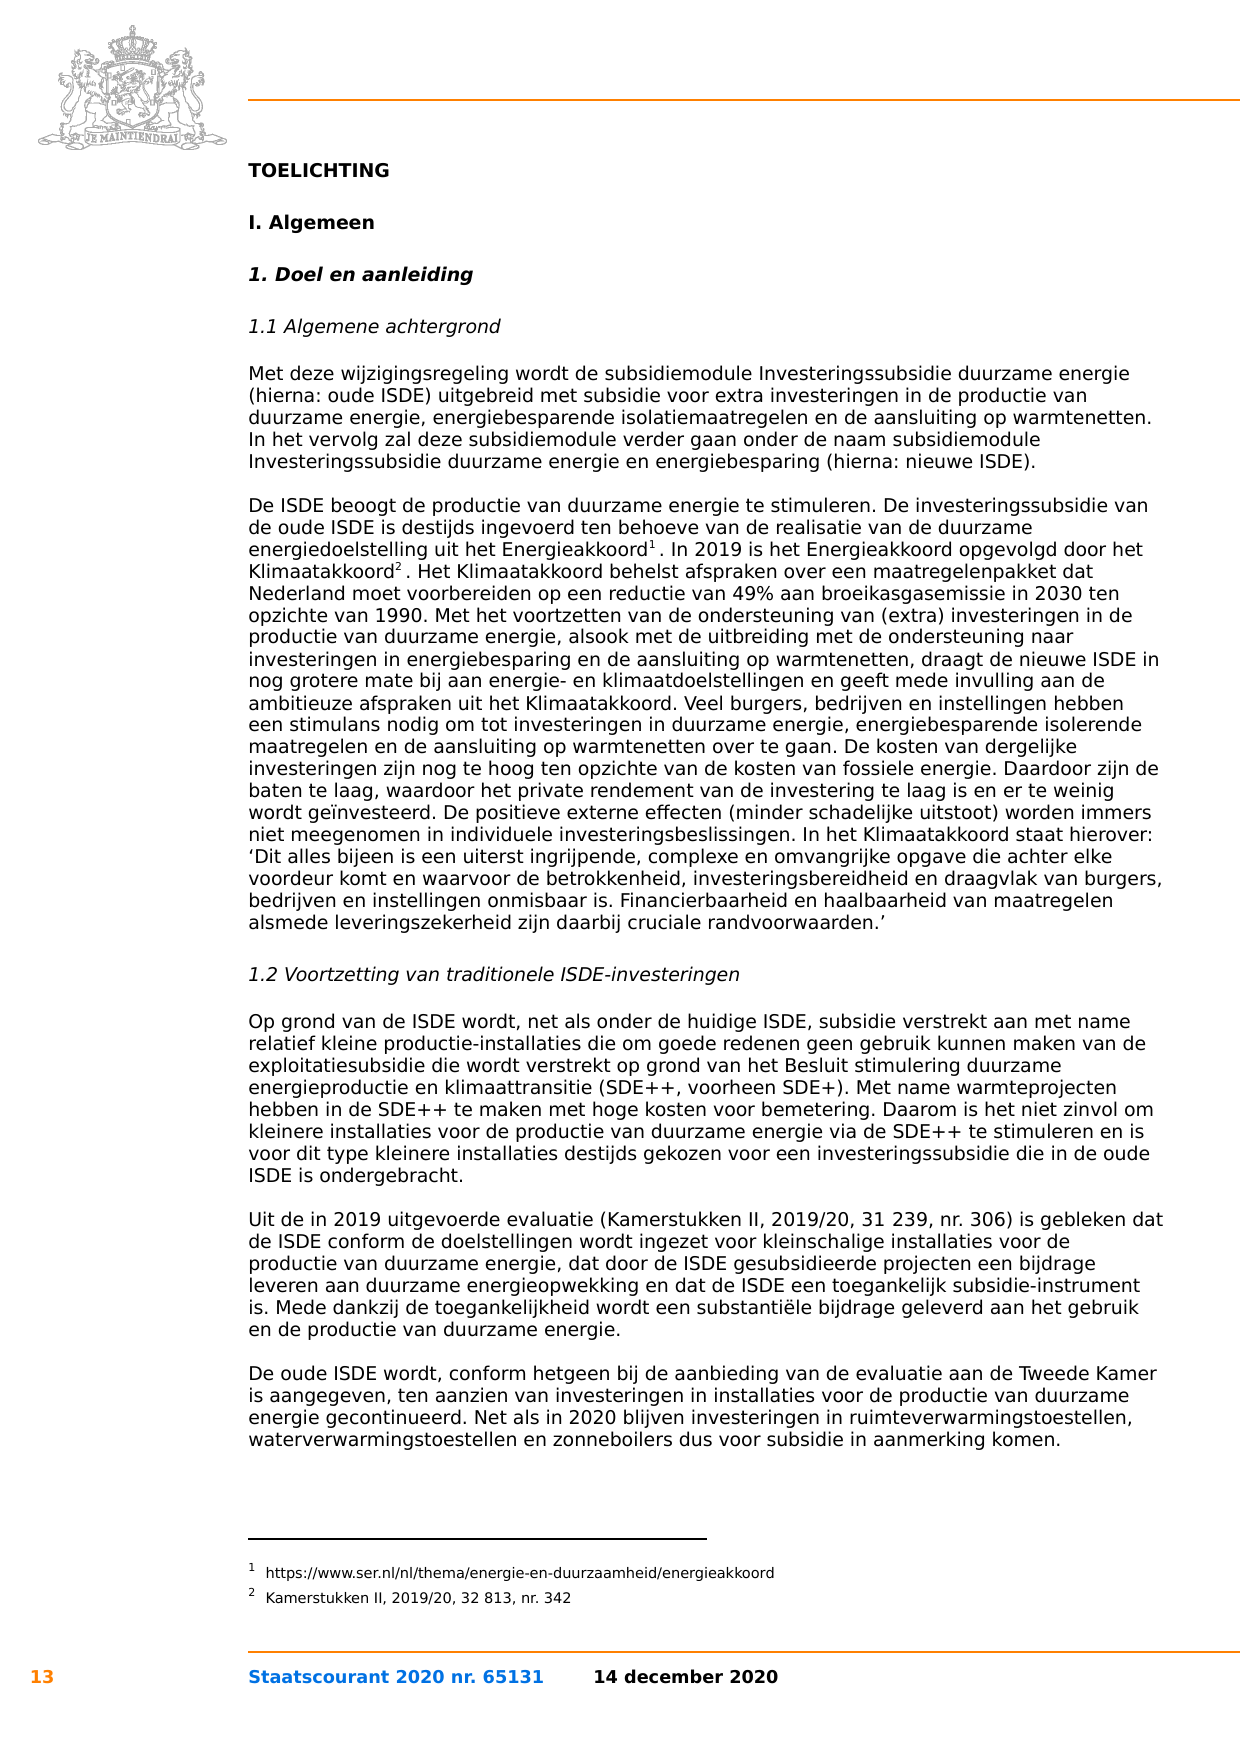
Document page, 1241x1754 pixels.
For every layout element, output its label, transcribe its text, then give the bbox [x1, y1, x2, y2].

text De oude ISDE wordt, conform hetgeen bij de aanbieding van de evaluatie aan de Tweede Kamer is aangegeven, ten aanzien van investeringen in installaties voor de productie van duurzame energie gecontinueerd. Net als in 2020 blijven investeringen in ruimteverwarmingstoestellen, waterverwarmingstoestellen en zonneboilers dus voor subsidie in aanmerking komen. [248, 1363, 1163, 1451]
picture [38, 25, 227, 150]
text De ISDE beoogt de productie van duurzame energie te stimuleren. De investeringssubsidie van de oude ISDE is destijds ingevoerd ten behoeve van de realisatie van de duurzame energiedoelstelling uit het Energieakkoord. In 2019 is het Energieakkoord opgevolgd door het Klimaatakkoord. Het Klimaatakkoord behelst afspraken over een maatregelenpakket dat Nederland moet voorbereiden op een reductie van 49% aan broeikasgasemissie in 2030 ten opzichte van 1990. Met het voortzetten van de ondersteuning van (extra) investeringen in de productie van duurzame energie, alsook met de uitbreiding met de ondersteuning naar investeringen in energiebesparing en de aansluiting op warmtenetten, draagt de nieuwe ISDE in nog grotere mate bij aan energie- en klimaatdoelstellingen en geeft mede invulling aan de ambitieuze afspraken uit het Klimaatakkoord. Veel burgers, bedrijven en instellingen hebben een stimulans nodig om tot investeringen in duurzame energie, energiebesparende isolerende maatregelen en de aansluiting op warmtenetten over te gaan. De kosten van dergelijke investeringen zijn nog te hoog ten opzichte van de kosten van fossiele energie. Daardoor zijn de baten te laag, waardoor het private rendement van de investering te laag is en er te weinig wordt geïnvesteerd. De positieve externe effecten (minder schadelijke uitstoot) worden immers niet meegenomen in individuele investeringsbeslissingen. In het Klimaatakkoord staat hierover: ‘Dit alles bijeen is een uiterst ingrijpende, complexe en omvangrijke opgave die achter elke voordeur komt en waarvoor de betrokkenheid, investeringsbereidheid en draagvlak van burgers, bedrijven en instellingen onmisbaar is. Financierbaarheid en haalbaarheid van maatregelen alsmede leveringszekerheid zijn daarbij cruciale randvoorwaarden.’ [248, 494, 1163, 934]
text Uit de in 2019 uitgevoerde evaluatie (Kamerstukken II, 2019/20, 31 239, nr. 306) is gebleken dat de ISDE conform de doelstellingen wordt ingezet voor kleinschalige installaties voor de productie van duurzame energie, dat door de ISDE gesubsidieerde projecten een bijdrage leveren aan duurzame energieopwekking en dat de ISDE een toegankelijk subsidie-instrument is. Mede dankzij de toegankelijkheid wordt een substantiële bijdrage geleverd aan het gebruik en de productie van duurzame energie. [248, 1209, 1163, 1341]
subtitle 1. Doel en aanleiding [248, 264, 1163, 286]
text Op grond van de ISDE wordt, net als onder de huidige ISDE, subsidie verstrekt aan met name relatief kleine productie-installaties die om goede redenen geen gebruik kunnen maken van de exploitatiesubsidie die wordt verstrekt op grond van het Besluit stimulering duurzame energieproductie en klimaattransitie (SDE++, voorheen SDE+). Met name warmteprojecten hebben in de SDE++ te maken met hoge kosten voor bemetering. Daarom is het niet zinvol om kleinere installaties voor de productie van duurzame energie via de SDE++ te stimuleren en is voor dit type kleinere installaties destijds gekozen voor een investeringssubsidie die in de oude ISDE is ondergebracht. [248, 1011, 1163, 1187]
subtitle 1.2 Voortzetting van traditionele ISDE-investeringen [248, 964, 1163, 986]
subtitle I. Algemeen [248, 212, 1163, 234]
text https://www.ser.nl/nl/thema/energie-en-duurzaamheid/energieakkoord [248, 1561, 1163, 1583]
text Met deze wijzigingsregeling wordt de subsidiemodule Investeringssubsidie duurzame energie (hierna: oude ISDE) uitgebreid met subsidie voor extra investeringen in de productie van duurzame energie, energiebesparende isolatiemaatregelen en de aansluiting op warmtenetten. In het vervolg zal deze subsidiemodule verder gaan onder de naam subsidiemodule Investeringssubsidie duurzame energie en energiebesparing (hierna: nieuwe ISDE). [248, 363, 1163, 473]
text Kamerstukken II, 2019/20, 32 813, nr. 342 [248, 1586, 1163, 1608]
subtitle TOELICHTING [248, 160, 1163, 182]
subtitle 1.1 Algemene achtergrond [248, 316, 1163, 338]
